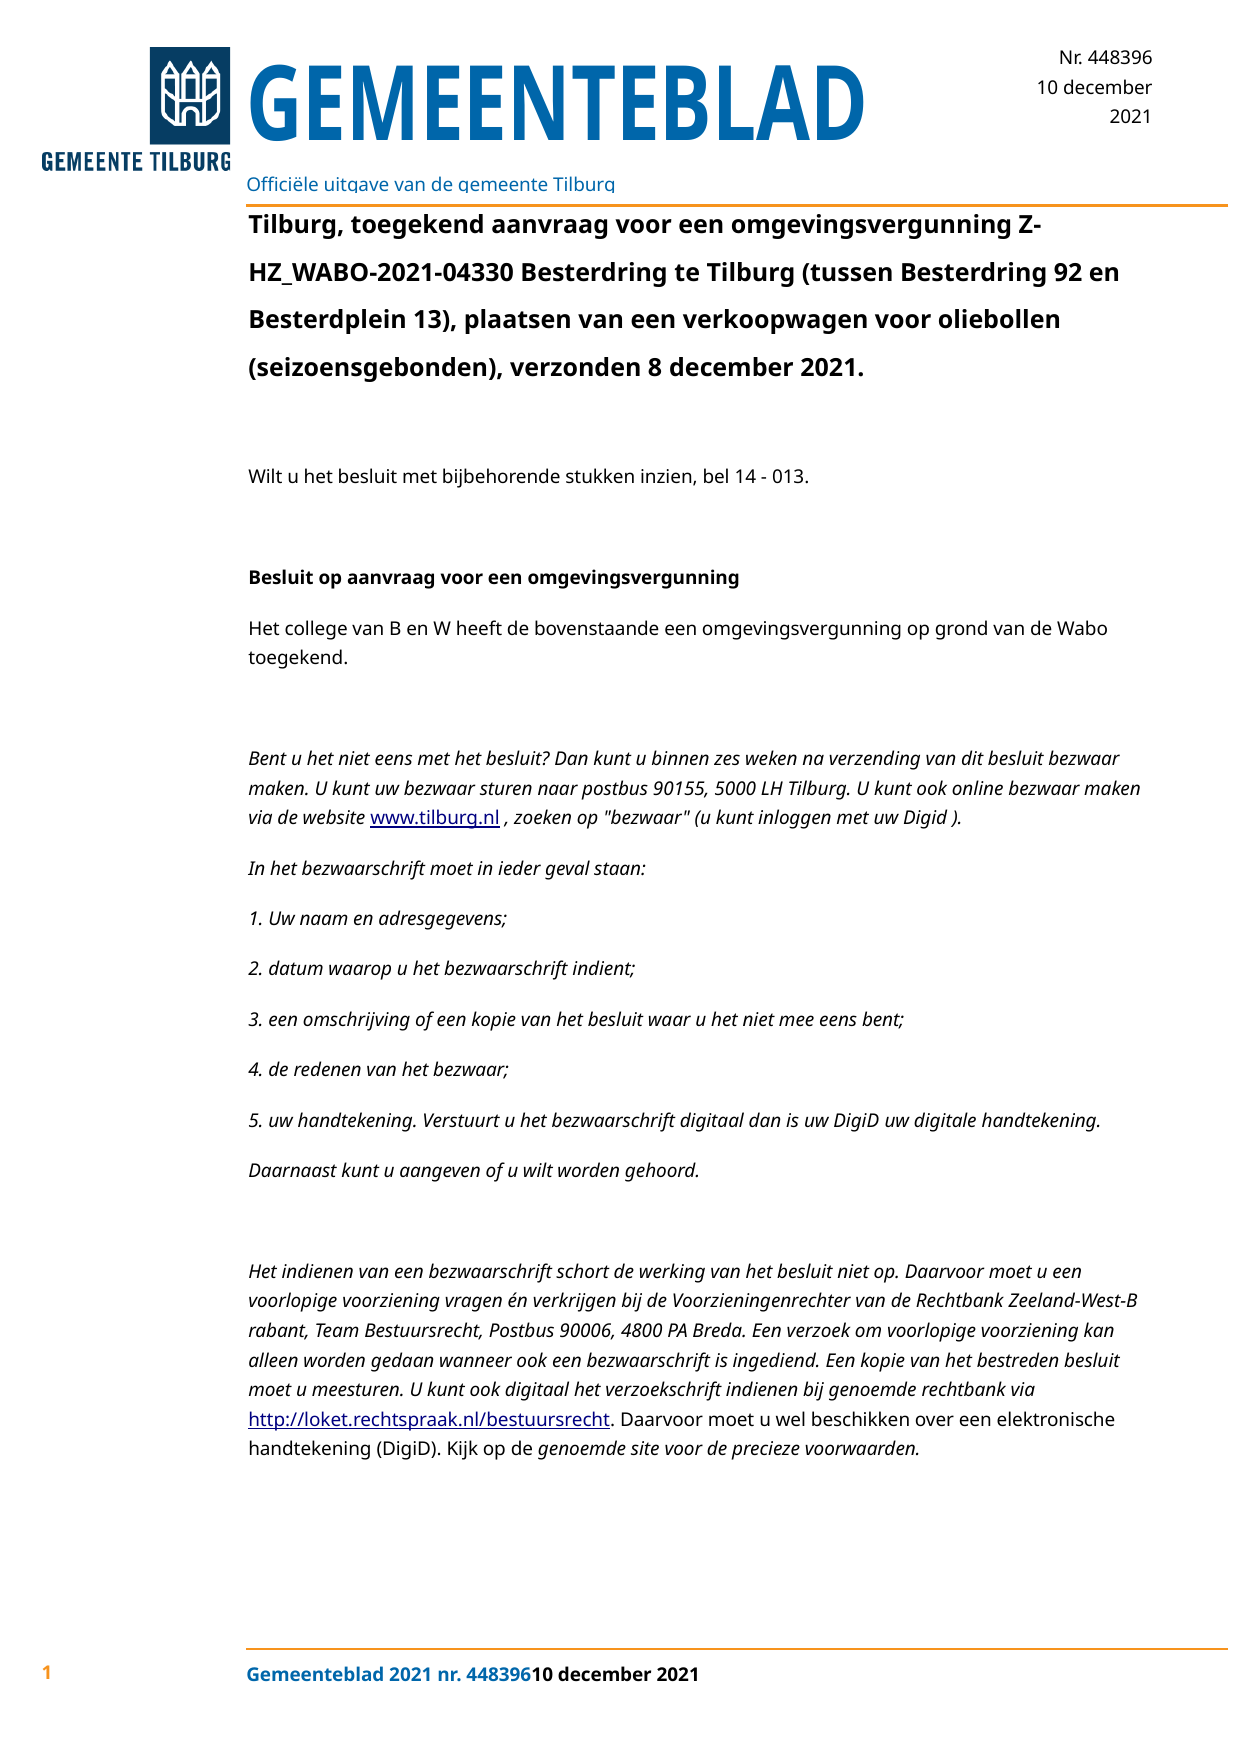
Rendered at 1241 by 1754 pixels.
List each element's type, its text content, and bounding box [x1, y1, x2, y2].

text Het indienen van een bezwaarschrift schort de werking van het besluit niet op. Daarvoor moet u een voorlopige voorziening vragen én verkrijgen bij de Voorzieningenrechter van de Rechtbank Zeeland-West-B rabant, Team Bestuursrecht, Postbus 90006, 4800 PA Breda. Een verzoek om voorlopige voorziening kan alleen worden gedaan wanneer ook een bezwaarschrift is ingediend. Een kopie van het bestreden besluit moet u meesturen. U kunt ook digitaal het verzoekschrift indienen bij genoemde rechtbank via http://loket.rechtspraak.nl/bestuursrecht. Daarvoor moet u wel beschikken over een elektronische handtekening (DigiD). Kijk op de genoemde site voor de precieze voorwaarden. [248, 1258, 1152, 1461]
text 2. datum waarop u het bezwaarschrift indient; [248, 956, 1152, 981]
text Wilt u het besluit met bijbehorende stukken inzien, bel 14 - 013. [248, 463, 1152, 489]
text Besluit op aanvraag voor een omgevingsvergunning [248, 564, 1152, 590]
text Tilburg, toegekend aanvraag voor een omgevingsvergunning Z-HZ_WABO-2021-04330 Besterdring te Tilburg (tussen Besterdring 92 en Besterdplein 13), plaatsen van een verkoopwagen voor oliebollen (seizoensgebonden), verzonden 8 december 2021. [248, 207, 1152, 384]
text 1. Uw naam en adresgegevens; [248, 905, 1152, 931]
text Bent u het niet eens met het besluit? Dan kunt u binnen zes weken na verzending van dit besluit bezwaar maken. U kunt uw bezwaar sturen naar postbus 90155, 5000 LH Tilburg. U kunt ook online bezwaar maken via de website www.tilburg.nl , zoeken op "bezwaar" (u kunt inloggen met uw Digid ). [248, 745, 1152, 830]
picture [41, 47, 231, 172]
text 5. uw handtekening. Verstuurt u het bezwaarschrift digitaal dan is uw DigiD uw digitale handtekening. [248, 1107, 1152, 1133]
text In het bezwaarschrift moet in ieder geval staan: [248, 855, 1152, 881]
text Het college van B en W heeft de bovenstaande een omgevingsvergunning op grond van de Wabo toegekend. [248, 615, 1152, 670]
text Daarnaast kunt u aangeven of u wilt worden gehoord. [248, 1157, 1152, 1183]
text 3. een omschrijving of een kopie van het besluit waar u het niet mee eens bent; [248, 1006, 1152, 1032]
text 4. de redenen van het bezwaar; [248, 1056, 1152, 1082]
